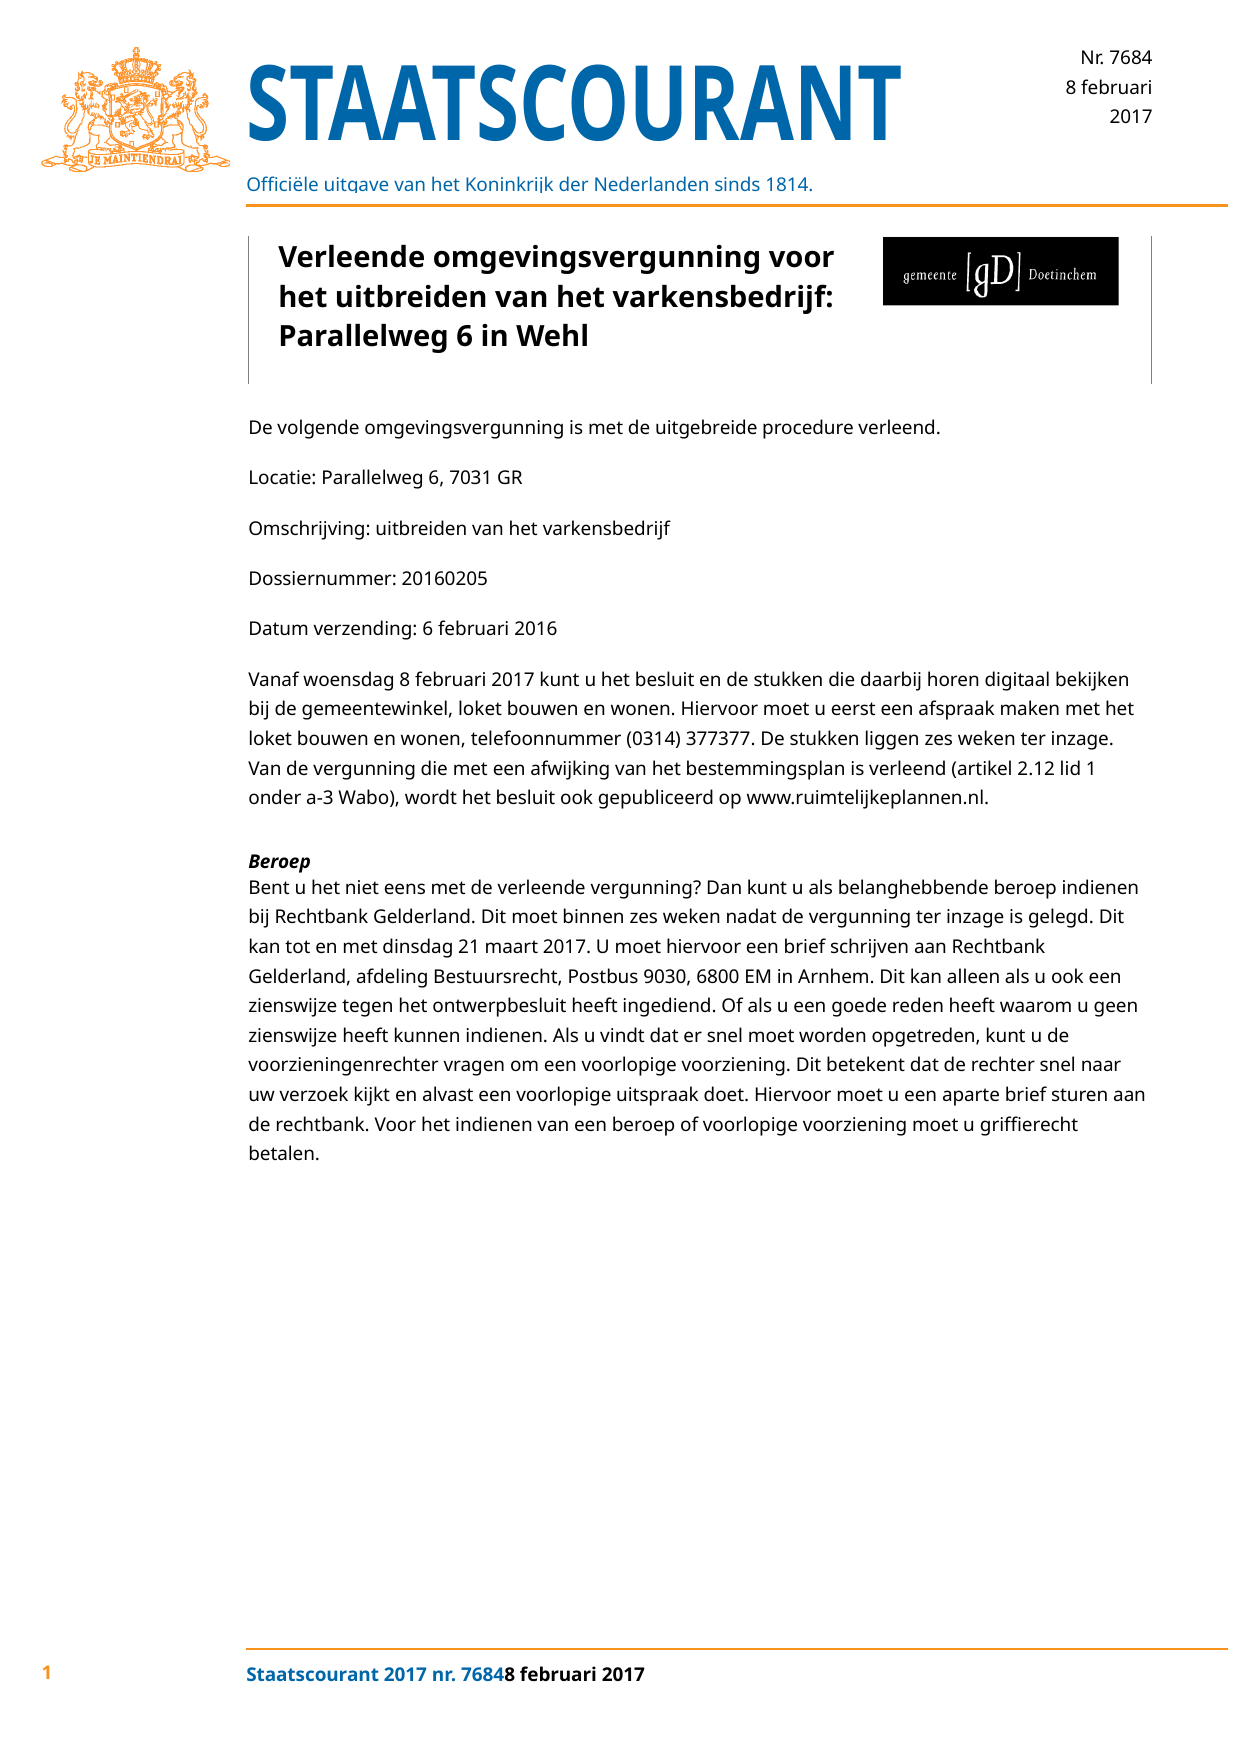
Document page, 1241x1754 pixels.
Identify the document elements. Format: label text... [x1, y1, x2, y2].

text Vanaf woensdag 8 februari 2017 kunt u het besluit en de stukken die daarbij horen digitaal bekijken bij de gemeentewinkel, loket bouwen en wonen. Hiervoor moet u eerst een afspraak maken met het loket bouwen en wonen, telefoonnummer (0314) 377377. De stukken liggen zes weken ter inzage. Van de vergunning die met een afwijking van het bestemmingsplan is verleend (artikel 2.12 lid 1 onder a-3 Wabo), wordt het besluit ook gepubliceerd op www.ruimtelijkeplannen.nl. [248, 666, 1152, 810]
table_header Verleende omgevingsvergunning voor het uitbreiden van het varkensbedrijf: Parallelweg 6 in Wehl [249, 236, 850, 384]
text De volgende omgevingsvergunning is met de uitgebreide procedure verleend. [248, 414, 1152, 440]
picture [41, 47, 231, 172]
text Datum verzending: 6 februari 2016 [248, 616, 1152, 641]
text Bent u het niet eens met de verleende vergunning? Dan kunt u als belanghebbende beroep indienen bij Rechtbank Gelderland. Dit moet binnen zes weken nadat de vergunning ter inzage is gelegd. Dit kan tot en met dinsdag 21 maart 2017. U moet hiervoor een brief schrijven aan Rechtbank Gelderland, afdeling Bestuursrecht, Postbus 9030, 6800 EM in Arnhem. Dit kan alleen als u ook een zienswijze tegen het ontwerpbesluit heeft ingediend. Of als u een goede reden heeft waarom u geen zienswijze heeft kunnen indienen. Als u vindt dat er snel moet worden opgetreden, kunt u de voorzieningenrechter vragen om een voorlopige voorziening. Dit betekent dat de rechter snel naar uw verzoek kijkt en alvast een voorlopige uitspraak doet. Hiervoor moet u een aparte brief sturen aan de rechtbank. Voor het indienen van een beroep of voorlopige voorziening moet u griffierecht betalen. [248, 874, 1152, 1166]
text Beroep [248, 848, 1152, 874]
table_header [850, 236, 1151, 384]
text Dossiernummer: 20160205 [248, 565, 1152, 591]
text Locatie: Parallelweg 6, 7031 GR [248, 464, 1152, 490]
picture [882, 236, 1119, 306]
text Omschrijving: uitbreiden van het varkensbedrijf [248, 515, 1152, 541]
